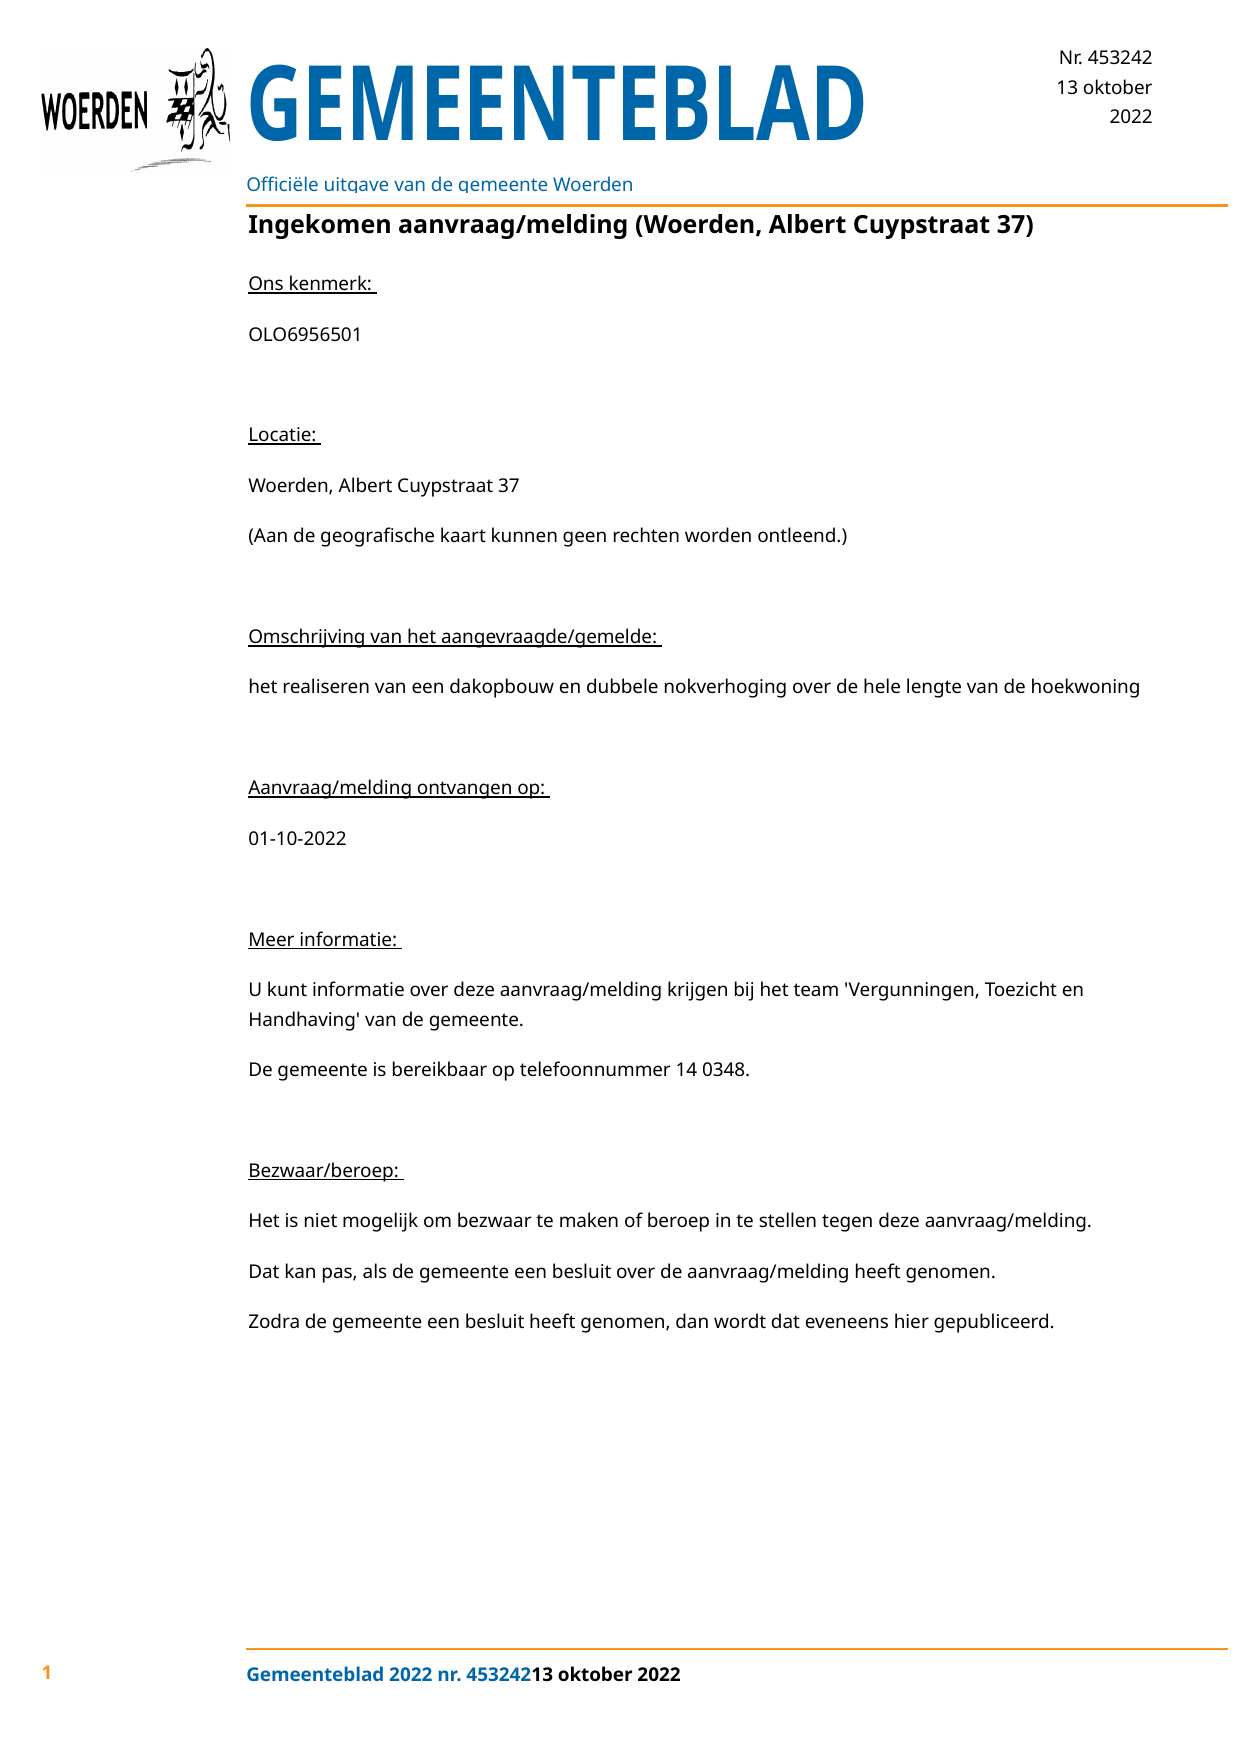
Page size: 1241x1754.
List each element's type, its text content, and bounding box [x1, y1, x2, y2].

text Aanvraag/melding ontvangen op: [248, 774, 1152, 800]
text OLO6956501 [248, 321, 1152, 346]
text Ingekomen aanvraag/melding (Woerden, Albert Cuypstraat 37) [248, 207, 1152, 241]
text Meer informatie: [248, 926, 1152, 951]
text Zodra de gemeente een besluit heeft genomen, dan wordt dat eveneens hier gepubliceerd. [248, 1308, 1152, 1334]
text 01-10-2022 [248, 825, 1152, 851]
picture [41, 47, 231, 172]
text U kunt informatie over deze aanvraag/melding krijgen bij het team 'Vergunningen, Toezicht en Handhaving' van de gemeente. [248, 976, 1152, 1031]
text Bezwaar/beroep: [248, 1157, 1152, 1183]
text Dat kan pas, als de gemeente een besluit over de aanvraag/melding heeft genomen. [248, 1258, 1152, 1283]
text Ons kenmerk: [248, 270, 1152, 296]
text Omschrijving van het aangevraagde/gemelde: [248, 623, 1152, 649]
text Woerden, Albert Cuypstraat 37 [248, 472, 1152, 498]
text Locatie: [248, 422, 1152, 447]
text De gemeente is bereikbaar op telefoonnummer 14 0348. [248, 1056, 1152, 1082]
text (Aan de geografische kaart kunnen geen rechten worden ontleend.) [248, 522, 1152, 548]
text het realiseren van een dakopbouw en dubbele nokverhoging over de hele lengte van de hoekwoning [248, 674, 1152, 699]
text Het is niet mogelijk om bezwaar te maken of beroep in te stellen tegen deze aanvraag/melding. [248, 1207, 1152, 1233]
